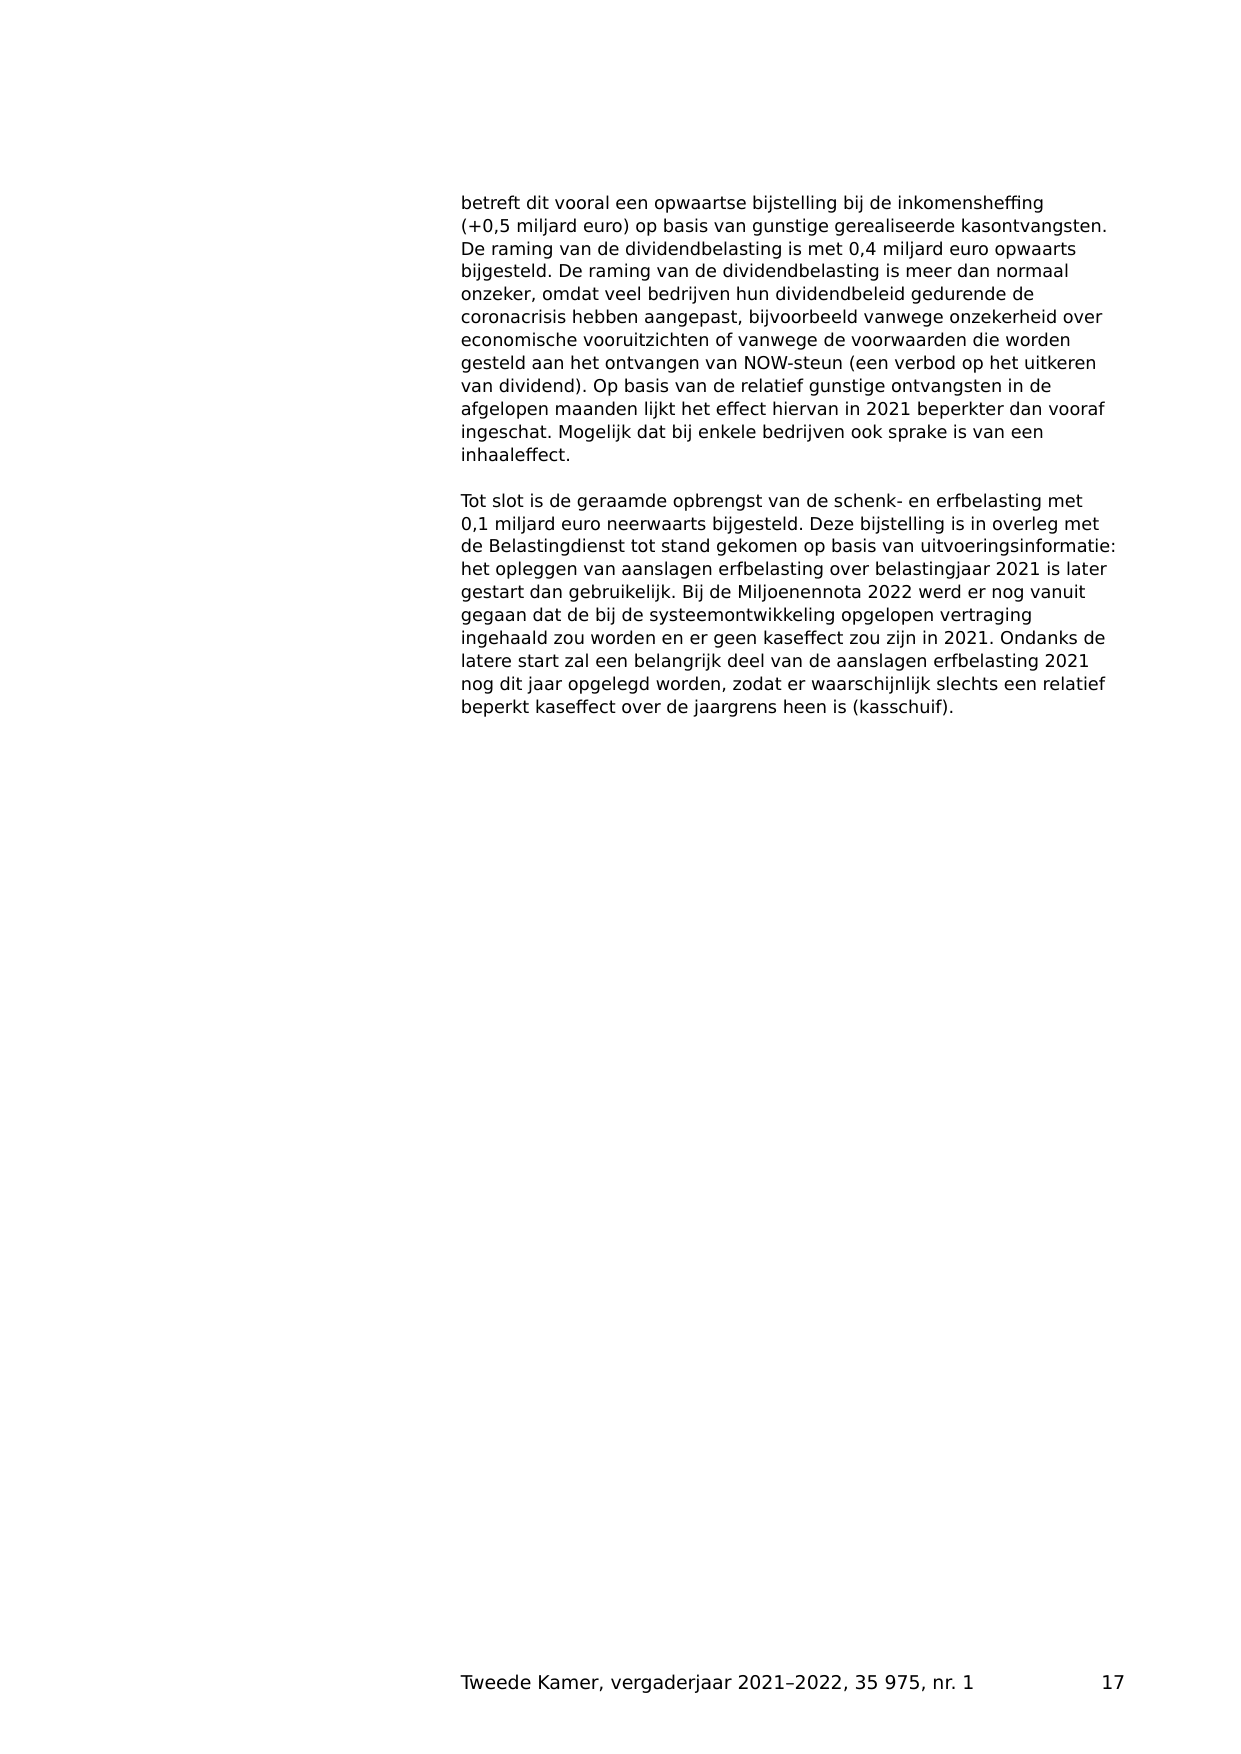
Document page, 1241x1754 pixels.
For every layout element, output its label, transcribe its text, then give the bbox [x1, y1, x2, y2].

text Tot slot is de geraamde opbrengst van de schenk- en erfbelasting met 0,1 miljard euro neerwaarts bijgesteld. Deze bijstelling is in overleg met de Belastingdienst tot stand gekomen op basis van uitvoeringsinformatie: het opleggen van aanslagen erfbelasting over belastingjaar 2021 is later gestart dan gebruikelijk. Bij de Miljoenennota 2022 werd er nog vanuit gegaan dat de bij de systeemontwikkeling opgelopen vertraging ingehaald zou worden en er geen kaseffect zou zijn in 2021. Ondanks de latere start zal een belangrijk deel van de aanslagen erfbelasting 2021 nog dit jaar opgelegd worden, zodat er waarschijnlijk slechts een relatief beperkt kaseffect over de jaargrens heen is (kasschuif). [461, 489, 1125, 718]
text betreft dit vooral een opwaartse bijstelling bij de inkomensheffing (+0,5 miljard euro) op basis van gunstige gerealiseerde kasontvangsten. De raming van de dividendbelasting is met 0,4 miljard euro opwaarts bijgesteld. De raming van de dividendbelasting is meer dan normaal onzeker, omdat veel bedrijven hun dividendbeleid gedurende de coronacrisis hebben aangepast, bijvoorbeeld vanwege onzekerheid over economische vooruitzichten of vanwege de voorwaarden die worden gesteld aan het ontvangen van NOW-steun (een verbod op het uitkeren van dividend). Op basis van de relatief gunstige ontvangsten in de afgelopen maanden lijkt het effect hiervan in 2021 beperkter dan vooraf ingeschat. Mogelijk dat bij enkele bedrijven ook sprake is van een inhaaleffect. [461, 191, 1125, 466]
